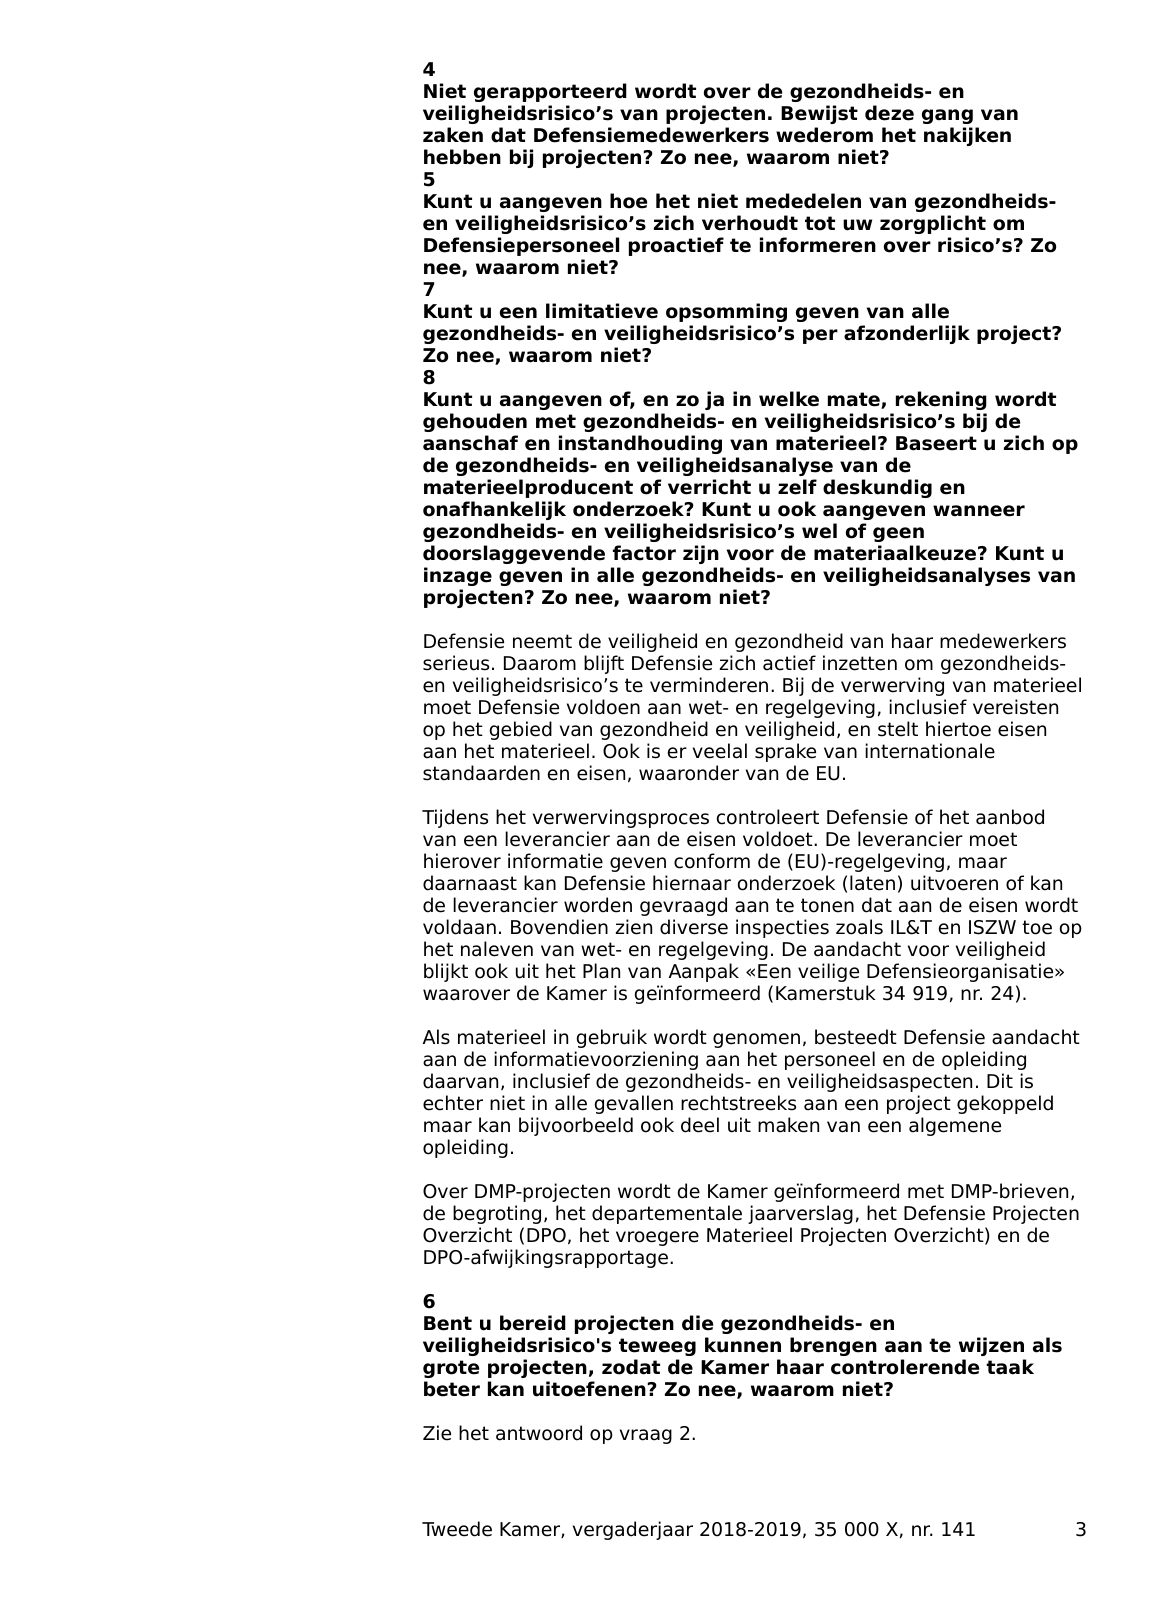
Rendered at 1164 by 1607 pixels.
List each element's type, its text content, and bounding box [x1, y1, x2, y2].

text Kunt u aangeven hoe het niet mededelen van gezondheids- en veiligheidsrisico’s zich verhoudt tot uw zorgplicht om Defensiepersoneel proactief te informeren over risico’s? Zo nee, waarom niet? [422, 191, 1087, 279]
text 4 [422, 59, 1087, 81]
text 5 [422, 169, 1087, 191]
text Bent u bereid projecten die gezondheids- en veiligheidsrisico's teweeg kunnen brengen aan te wijzen als grote projecten, zodat de Kamer haar controlerende taak beter kan uitoefenen? Zo nee, waarom niet? [422, 1313, 1087, 1401]
text Niet gerapporteerd wordt over de gezondheids- en veiligheidsrisico’s van projecten. Bewijst deze gang van zaken dat Defensiemedewerkers wederom het nakijken hebben bij projecten? Zo nee, waarom niet? [422, 81, 1087, 169]
text 7 [422, 279, 1087, 301]
text Over DMP-projecten wordt de Kamer geïnformeerd met DMP-brieven, de begroting, het departementale jaarverslag, het Defensie Projecten Overzicht (DPO, het vroegere Materieel Projecten Overzicht) en de DPO-afwijkingsrapportage. [422, 1181, 1087, 1269]
text 8 [422, 367, 1087, 389]
text Kunt u een limitatieve opsomming geven van alle gezondheids- en veiligheidsrisico’s per afzonderlijk project? Zo nee, waarom niet? [422, 301, 1087, 367]
text 6 [422, 1291, 1087, 1313]
text Als materieel in gebruik wordt genomen, besteedt Defensie aandacht aan de informatievoorziening aan het personeel en de opleiding daarvan, inclusief de gezondheids- en veiligheidsaspecten. Dit is echter niet in alle gevallen rechtstreeks aan een project gekoppeld maar kan bijvoorbeeld ook deel uit maken van een algemene opleiding. [422, 1027, 1087, 1159]
text Tijdens het verwervingsproces controleert Defensie of het aanbod van een leverancier aan de eisen voldoet. De leverancier moet hierover informatie geven conform de (EU)-regelgeving, maar daarnaast kan Defensie hiernaar onderzoek (laten) uitvoeren of kan de leverancier worden gevraagd aan te tonen dat aan de eisen wordt voldaan. Bovendien zien diverse inspecties zoals IL&T en ISZW toe op het naleven van wet- en regelgeving. De aandacht voor veiligheid blijkt ook uit het Plan van Aanpak «Een veilige Defensieorganisatie» waarover de Kamer is geïnformeerd (Kamerstuk 34 919, nr. 24). [422, 807, 1087, 1004]
text Kunt u aangeven of, en zo ja in welke mate, rekening wordt gehouden met gezondheids- en veiligheidsrisico’s bij de aanschaf en instandhouding van materieel? Baseert u zich op de gezondheids- en veiligheidsanalyse van de materieelproducent of verricht u zelf deskundig en onafhankelijk onderzoek? Kunt u ook aangeven wanneer gezondheids- en veiligheidsrisico’s wel of geen doorslaggevende factor zijn voor de materiaalkeuze? Kunt u inzage geven in alle gezondheids- en veiligheidsanalyses van projecten? Zo nee, waarom niet? [422, 389, 1087, 608]
text Zie het antwoord op vraag 2. [422, 1423, 1087, 1445]
text Defensie neemt de veiligheid en gezondheid van haar medewerkers serieus. Daarom blijft Defensie zich actief inzetten om gezondheids- en veiligheidsrisico’s te verminderen. Bij de verwerving van materieel moet Defensie voldoen aan wet- en regelgeving, inclusief vereisten op het gebied van gezondheid en veiligheid, en stelt hiertoe eisen aan het materieel. Ook is er veelal sprake van internationale standaarden en eisen, waaronder van de EU. [422, 631, 1087, 784]
